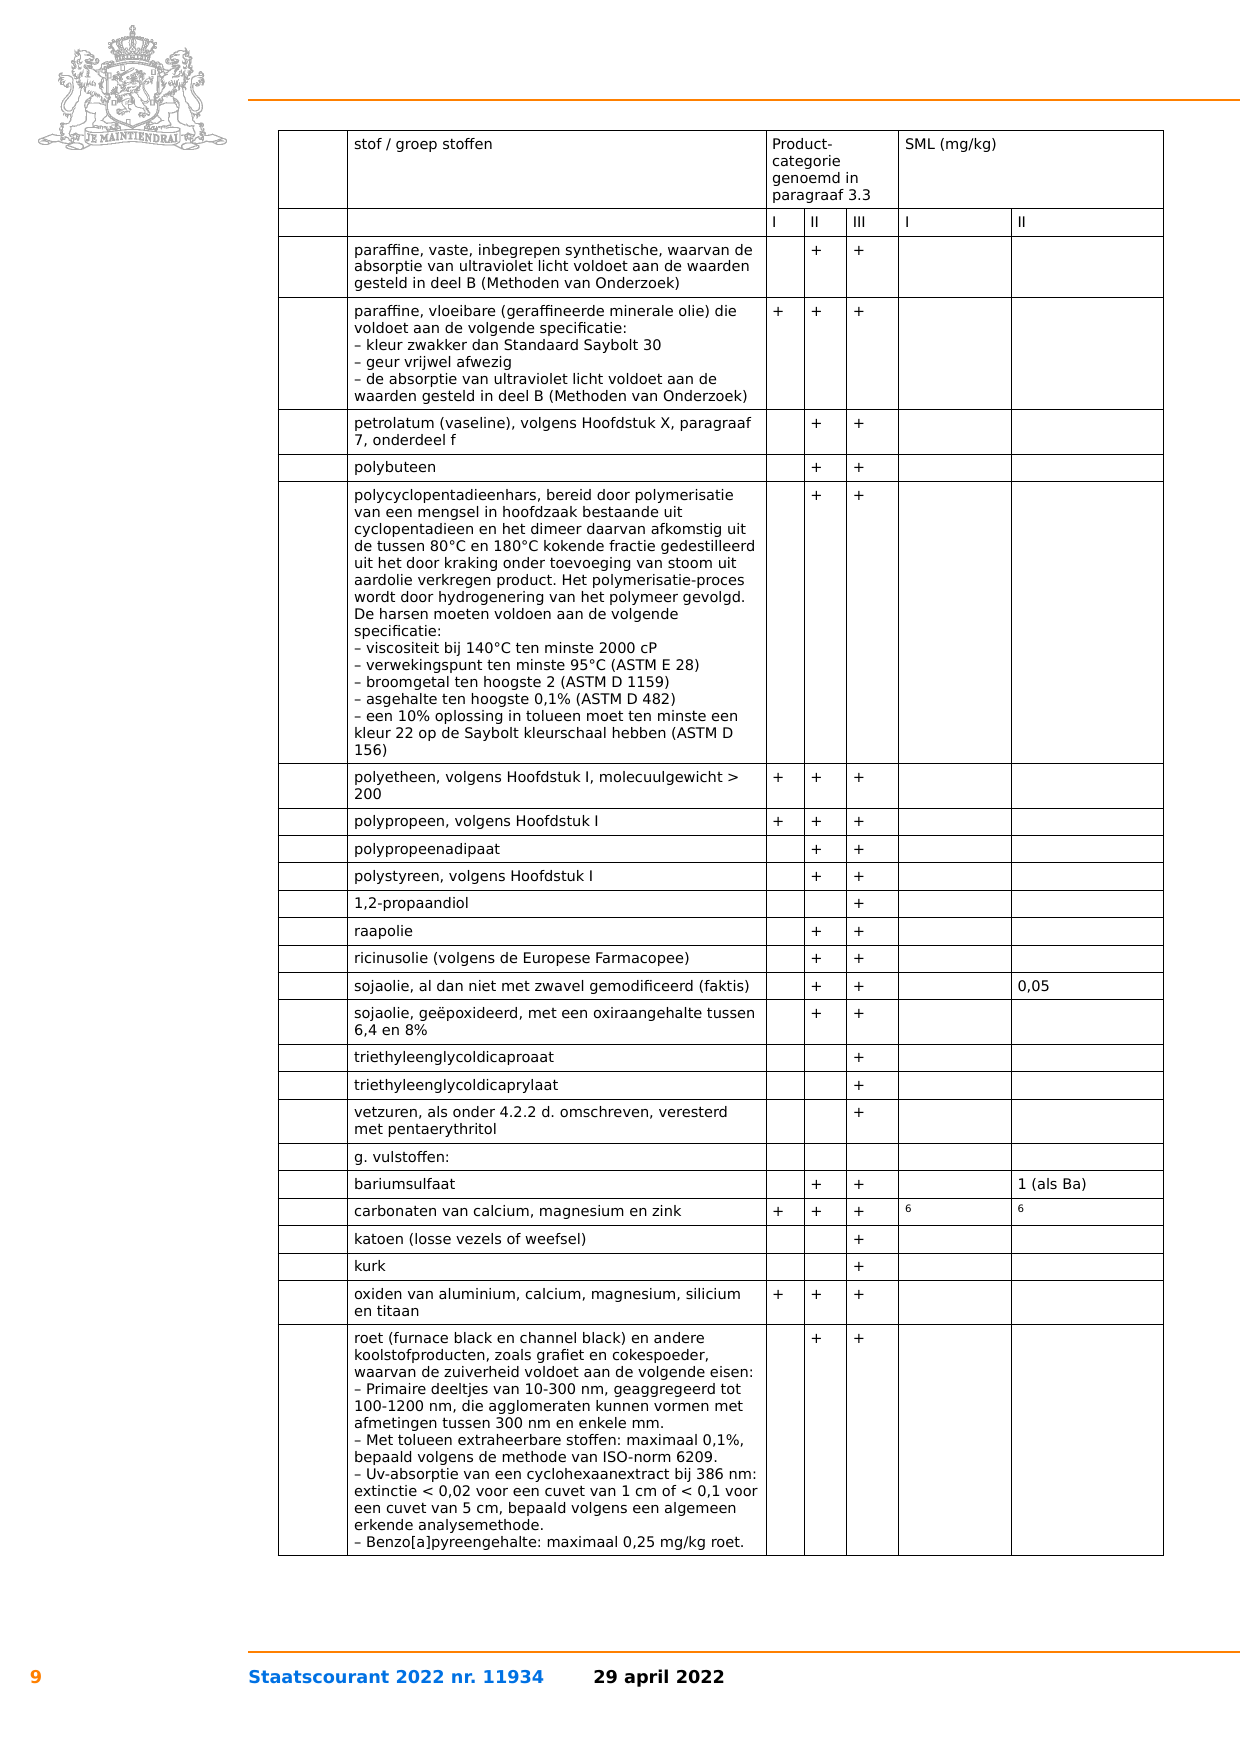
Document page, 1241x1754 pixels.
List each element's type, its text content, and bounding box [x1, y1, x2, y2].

table_cell [899, 1144, 1011, 1170]
table_cell carbonaten van calcium, magnesium en zink [348, 1199, 766, 1225]
table_cell [767, 410, 804, 454]
table_cell polypropeenadipaat [348, 836, 766, 862]
table_cell + [805, 836, 846, 862]
table_cell [279, 809, 347, 835]
table_cell triethyleenglycoldicaproaat [348, 1045, 766, 1071]
table_cell + [847, 298, 898, 409]
table_cell + [847, 482, 898, 763]
picture [38, 25, 227, 150]
table_cell + [847, 455, 898, 481]
table_cell + [847, 237, 898, 297]
table_cell + [847, 1325, 898, 1555]
table_cell [899, 1325, 1011, 1555]
table_cell roet (furnace black en channel black) en andere koolstofproducten, zoals grafiet en cokespoeder, waarvan de zuiverheid voldoet aan de volgende eisen: – Primaire deeltjes van 10-300 nm, geaggregeerd tot 100-1200 nm, die agglomeraten kunnen vormen met afmetingen tussen 300 nm en enkele mm. – Met tolueen extraheerbare stoffen: maximaal 0,1%, bepaald volgens de methode van ISO-norm 6209. – Uv-absorptie van een cyclohexaanextract bij 386 nm: extinctie < 0,02 voor een cuvet van 1 cm of < 0,1 voor een cuvet van 5 cm, bepaald volgens een algemeen erkende analysemethode. – Benzo[a]pyreengehalte: maximaal 0,25 mg/kg roet. [348, 1325, 766, 1555]
table_cell [899, 918, 1011, 944]
table_cell [899, 863, 1011, 890]
table_cell [899, 237, 1011, 297]
table_cell + [767, 764, 804, 807]
table_cell + [847, 1199, 898, 1225]
table_cell + [805, 1171, 846, 1198]
table_cell [1012, 237, 1163, 297]
table_cell [899, 973, 1011, 999]
table_cell sojaolie, al dan niet met zwavel gemodificeerd (faktis) [348, 973, 766, 999]
table_cell [899, 455, 1011, 481]
table_cell [279, 836, 347, 862]
table_cell + [805, 1000, 846, 1044]
table_cell [805, 1144, 846, 1170]
table_cell [805, 1100, 846, 1143]
table_cell + [847, 1171, 898, 1198]
table_header [279, 131, 347, 208]
table_cell [279, 1144, 347, 1170]
table_cell [279, 209, 347, 236]
table_cell + [767, 809, 804, 835]
table_cell [279, 1226, 347, 1252]
table_cell [1012, 1226, 1163, 1252]
table_cell ricinusolie (volgens de Europese Farmacopee) [348, 946, 766, 972]
table_cell + [805, 455, 846, 481]
table_cell [767, 455, 804, 481]
table_cell [899, 764, 1011, 807]
table_cell [767, 891, 804, 917]
table_cell + [847, 1045, 898, 1071]
table_cell II [805, 209, 846, 236]
table_cell + [805, 298, 846, 409]
table_cell sojaolie, geëpoxideerd, met een oxiraangehalte tussen 6,4 en 8% [348, 1000, 766, 1044]
table_cell [348, 209, 766, 236]
table_cell [1012, 1000, 1163, 1044]
table_cell [1012, 764, 1163, 807]
table_cell [279, 237, 347, 297]
table_cell [767, 836, 804, 862]
table_cell [279, 482, 347, 763]
table_cell + [805, 1199, 846, 1225]
table_cell + [847, 836, 898, 862]
table_cell [1012, 946, 1163, 972]
table_cell III [847, 209, 898, 236]
table_cell katoen (losse vezels of weefsel) [348, 1226, 766, 1252]
table_cell [767, 1100, 804, 1143]
table_cell [767, 1000, 804, 1044]
table_cell [805, 1254, 846, 1280]
table_cell + [805, 1281, 846, 1324]
table_cell [279, 891, 347, 917]
table_cell [279, 455, 347, 481]
table_cell [767, 1325, 804, 1555]
table_cell + [805, 946, 846, 972]
table_cell [767, 1226, 804, 1252]
table_cell [767, 863, 804, 890]
table_cell [899, 836, 1011, 862]
table_cell + [847, 809, 898, 835]
table_cell polyetheen, volgens Hoofdstuk I, molecuulgewicht > 200 [348, 764, 766, 807]
table_cell + [805, 809, 846, 835]
table_cell + [847, 764, 898, 807]
table_header SML (mg/kg) [899, 131, 1163, 208]
table_cell [805, 1072, 846, 1098]
table_cell [1012, 1281, 1163, 1324]
table_cell paraffine, vloeibare (geraffineerde minerale olie) die voldoet aan de volgende specificatie: – kleur zwakker dan Standaard Saybolt 30 – geur vrijwel afwezig – de absorptie van ultraviolet licht voldoet aan de waarden gesteld in deel B (Methoden van Onderzoek) [348, 298, 766, 409]
table_cell [847, 1144, 898, 1170]
table_cell + [805, 1325, 846, 1555]
table_cell + [847, 1000, 898, 1044]
table_cell [279, 1171, 347, 1198]
table_cell + [767, 1199, 804, 1225]
table_cell polycyclopentadieenhars, bereid door polymerisatie van een mengsel in hoofdzaak bestaande uit cyclopentadieen en het dimeer daarvan afkomstig uit de tussen 80°C en 180°C kokende fractie gedestilleerd uit het door kraking onder toevoeging van stoom uit aardolie verkregen product. Het polymerisatie-proces wordt door hydrogenering van het polymeer gevolgd. De harsen moeten voldoen aan de volgende specificatie: – viscositeit bij 140°C ten minste 2000 cP – verwekingspunt ten minste 95°C (ASTM E 28) – broomgetal ten hoogste 2 (ASTM D 1159) – asgehalte ten hoogste 0,1% (ASTM D 482) – een 10% oplossing in tolueen moet ten minste een kleur 22 op de Saybolt kleurschaal hebben (ASTM D 156) [348, 482, 766, 763]
table_cell [1012, 1072, 1163, 1098]
table_header stof / groep stoffen [348, 131, 766, 208]
table_cell + [805, 410, 846, 454]
table_cell I [767, 209, 804, 236]
table_cell vetzuren, als onder 4.2.2 d. omschreven, veresterd met pentaerythritol [348, 1100, 766, 1143]
table_cell [1012, 410, 1163, 454]
table_cell [1012, 836, 1163, 862]
table_cell [279, 298, 347, 409]
table_cell + [805, 973, 846, 999]
table_cell [1012, 482, 1163, 763]
table_cell [767, 1072, 804, 1098]
table_cell [767, 973, 804, 999]
table_cell [279, 1045, 347, 1071]
table_cell + [847, 946, 898, 972]
table_cell [1012, 863, 1163, 890]
table_cell [1012, 1045, 1163, 1071]
table_cell [899, 1281, 1011, 1324]
table_cell petrolatum (vaseline), volgens Hoofdstuk X, paragraaf 7, onderdeel f [348, 410, 766, 454]
table_cell [1012, 891, 1163, 917]
table_cell [899, 1045, 1011, 1071]
table_cell [279, 1199, 347, 1225]
table_cell + [805, 863, 846, 890]
table_cell [767, 1045, 804, 1071]
table_cell [899, 1254, 1011, 1280]
table_cell [899, 809, 1011, 835]
table_cell raapolie [348, 918, 766, 944]
table_cell I [899, 209, 1011, 236]
table_cell [767, 1254, 804, 1280]
table_cell polybuteen [348, 455, 766, 481]
table_cell [279, 1254, 347, 1280]
table_cell oxiden van aluminium, calcium, magnesium, silicium en titaan [348, 1281, 766, 1324]
table_cell [279, 1100, 347, 1143]
table_cell [805, 1226, 846, 1252]
table_cell [899, 298, 1011, 409]
table_header Product-categorie genoemd in paragraaf 3.3 [767, 131, 898, 208]
table_cell [805, 1045, 846, 1071]
table_cell [899, 1171, 1011, 1198]
table_cell 6 [899, 1199, 1011, 1225]
table_cell [1012, 1325, 1163, 1555]
table_cell [767, 918, 804, 944]
table_cell [1012, 1144, 1163, 1170]
table_cell [767, 946, 804, 972]
table_cell + [847, 973, 898, 999]
table_cell [279, 1000, 347, 1044]
table_cell [1012, 809, 1163, 835]
table_cell kurk [348, 1254, 766, 1280]
table_cell [767, 482, 804, 763]
table_cell polystyreen, volgens Hoofdstuk I [348, 863, 766, 890]
table_cell [1012, 455, 1163, 481]
table_cell 6 [1012, 1199, 1163, 1225]
table_cell [899, 891, 1011, 917]
table_cell [899, 1226, 1011, 1252]
table_cell [279, 1281, 347, 1324]
table_cell [1012, 918, 1163, 944]
table_cell [1012, 1100, 1163, 1143]
table_cell + [805, 482, 846, 763]
table_cell [279, 946, 347, 972]
table_cell [279, 764, 347, 807]
table_cell triethyleenglycoldicaprylaat [348, 1072, 766, 1098]
table_cell paraffine, vaste, inbegrepen synthetische, waarvan de absorptie van ultraviolet licht voldoet aan de waarden gesteld in deel B (Methoden van Onderzoek) [348, 237, 766, 297]
table_cell + [847, 1072, 898, 1098]
table_cell [1012, 1254, 1163, 1280]
table_cell [767, 1171, 804, 1198]
table_cell + [767, 1281, 804, 1324]
table_cell [899, 1100, 1011, 1143]
table_cell 0,05 [1012, 973, 1163, 999]
table_cell II [1012, 209, 1163, 236]
table_cell [899, 410, 1011, 454]
table_cell [279, 918, 347, 944]
table_cell [899, 946, 1011, 972]
table_cell [279, 863, 347, 890]
table_cell + [847, 1254, 898, 1280]
table_cell bariumsulfaat [348, 1171, 766, 1198]
table_cell [1012, 298, 1163, 409]
table_cell + [805, 237, 846, 297]
table_cell + [847, 891, 898, 917]
table_cell + [847, 1100, 898, 1143]
table_cell + [847, 1281, 898, 1324]
table_cell + [805, 764, 846, 807]
table_cell 1 (als Ba) [1012, 1171, 1163, 1198]
table_cell [279, 973, 347, 999]
table_cell [279, 1072, 347, 1098]
table_cell + [805, 918, 846, 944]
table_cell [279, 1325, 347, 1555]
table_cell + [767, 298, 804, 409]
table_cell g. vulstoffen: [348, 1144, 766, 1170]
table_cell 1,2-propaandiol [348, 891, 766, 917]
table_cell [767, 237, 804, 297]
table_cell [805, 891, 846, 917]
table_cell + [847, 863, 898, 890]
table_cell polypropeen, volgens Hoofdstuk I [348, 809, 766, 835]
table_cell [899, 1072, 1011, 1098]
table_cell [279, 410, 347, 454]
table_cell + [847, 410, 898, 454]
table_cell + [847, 1226, 898, 1252]
table_cell [899, 1000, 1011, 1044]
table_cell + [847, 918, 898, 944]
table_cell [899, 482, 1011, 763]
table_cell [767, 1144, 804, 1170]
